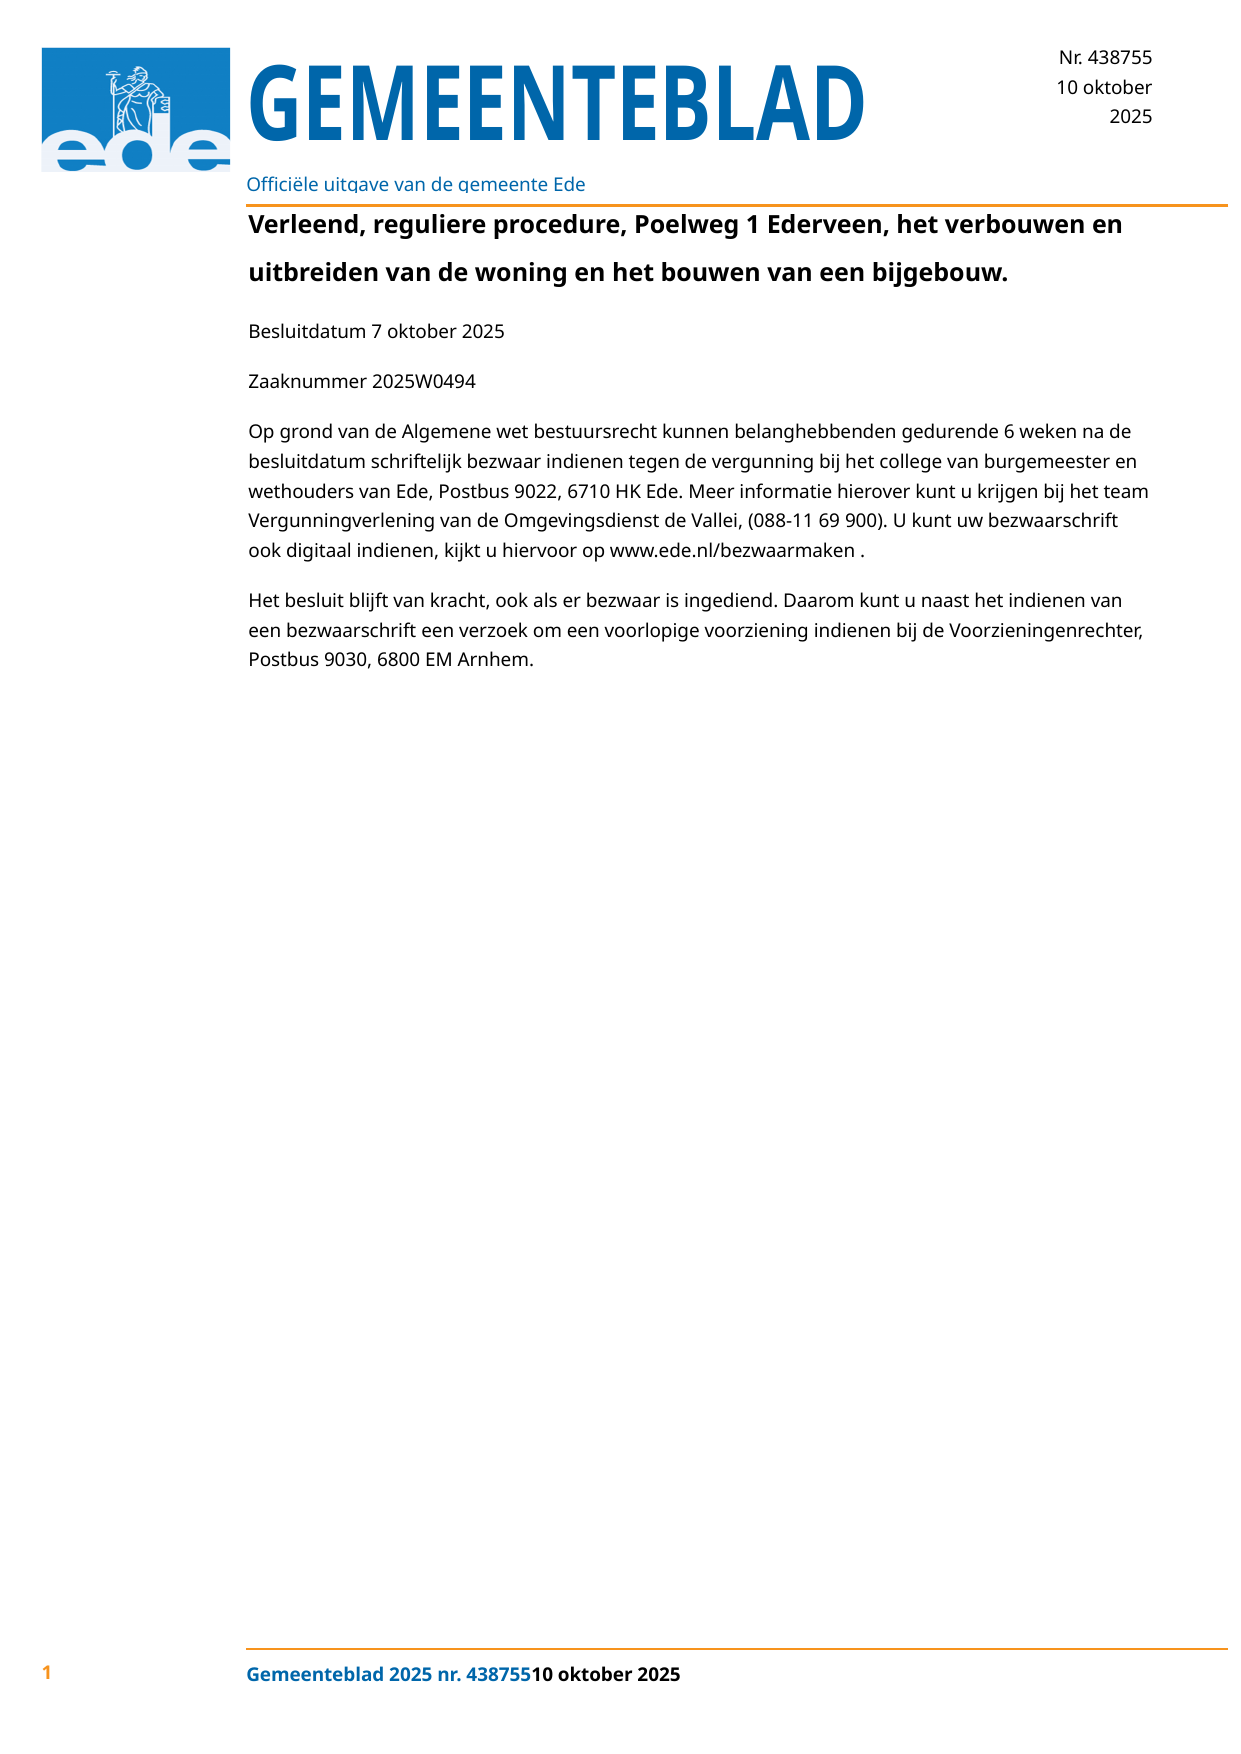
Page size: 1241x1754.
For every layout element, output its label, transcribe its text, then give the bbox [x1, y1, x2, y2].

text Zaaknummer 2025W0494 [248, 368, 1152, 394]
picture [41, 47, 231, 172]
text Het besluit blijft van kracht, ook als er bezwaar is ingediend. Daarom kunt u naast het indienen van een bezwaarschrift een verzoek om een voorlopige voorziening indienen bij de Voorzieningenrechter, Postbus 9030, 6800 EM Arnhem. [248, 587, 1152, 672]
text Verleend, reguliere procedure, Poelweg 1 Ederveen, het verbouwen en uitbreiden van de woning en het bouwen van een bijgebouw. [248, 207, 1152, 288]
text Besluitdatum 7 oktober 2025 [248, 318, 1152, 344]
text Op grond van de Algemene wet bestuursrecht kunnen belanghebbenden gedurende 6 weken na de besluitdatum schriftelijk bezwaar indienen tegen de vergunning bij het college van burgemeester en wethouders van Ede, Postbus 9022, 6710 HK Ede. Meer informatie hierover kunt u krijgen bij het team Vergunningverlening van de Omgevingsdienst de Vallei, (088-11 69 900). U kunt uw bezwaarschrift ook digitaal indienen, kijkt u hiervoor op www.ede.nl/bezwaarmaken . [248, 419, 1152, 563]
